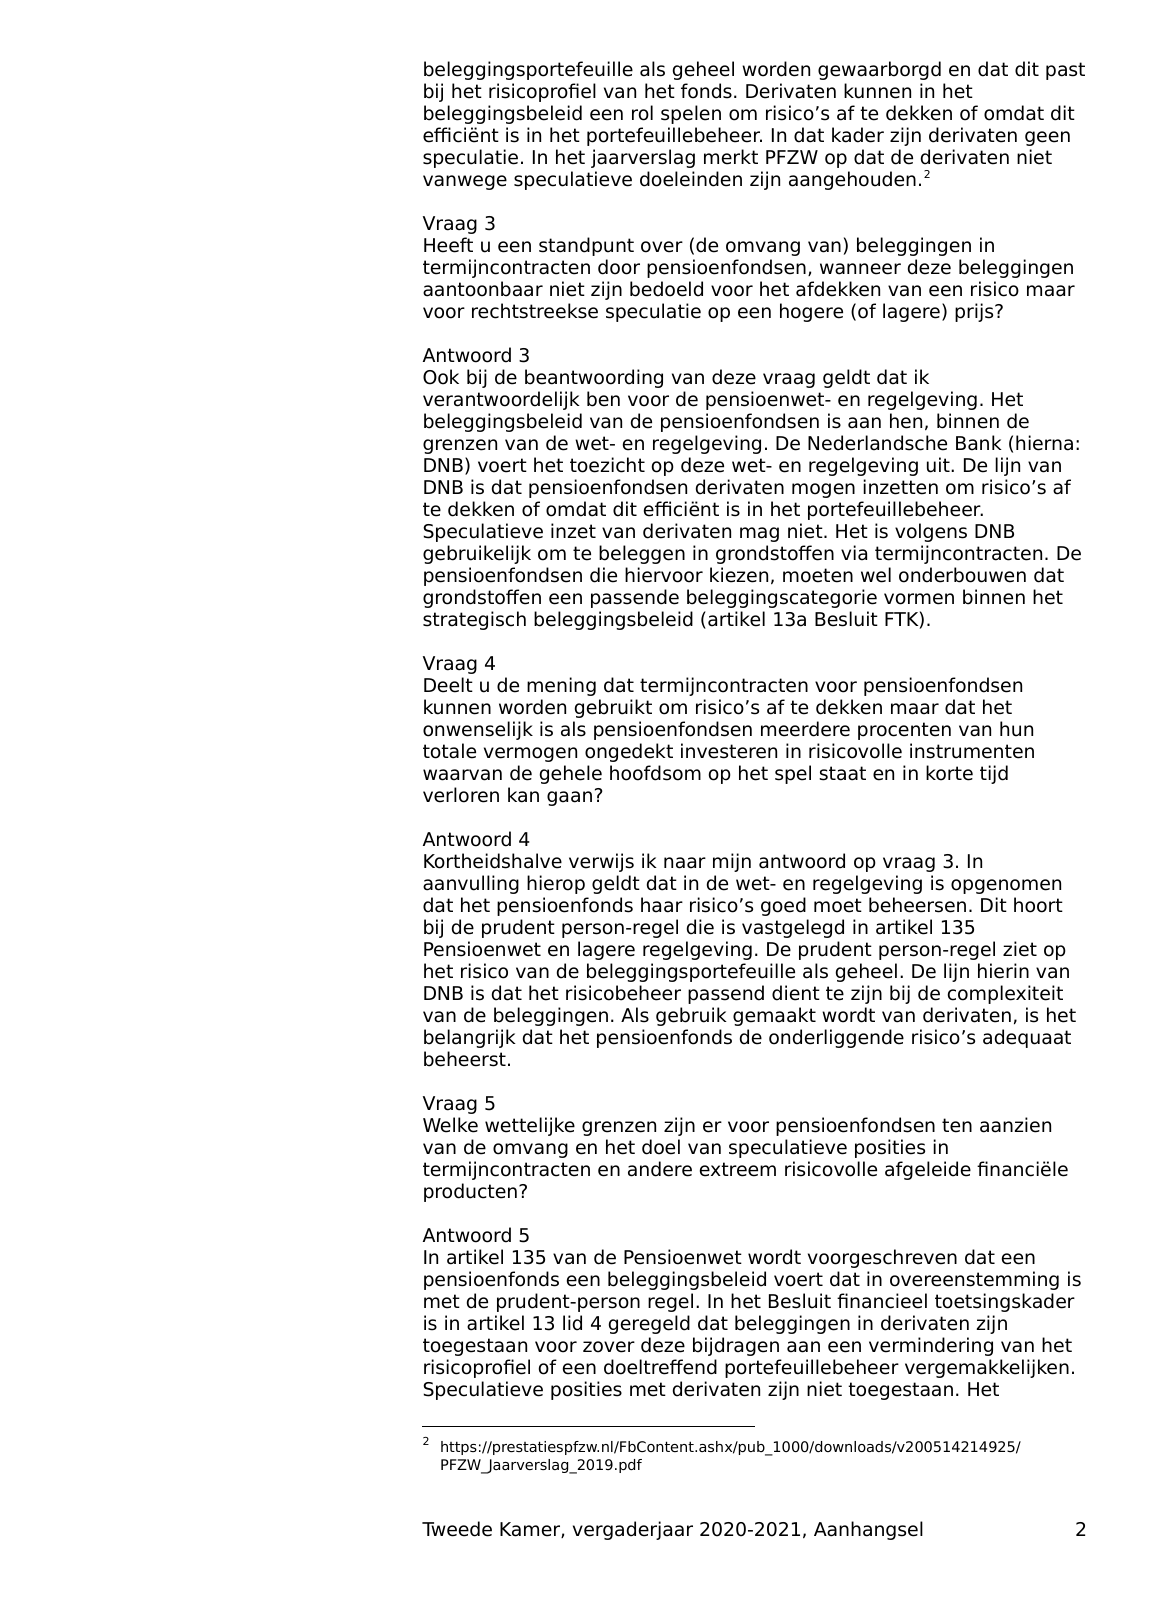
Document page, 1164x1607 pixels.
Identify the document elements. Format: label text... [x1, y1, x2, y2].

text Ook bij de beantwoording van deze vraag geldt dat ik verantwoordelijk ben voor de pensioenwet- en regelgeving. Het beleggingsbeleid van de pensioenfondsen is aan hen, binnen de grenzen van de wet- en regelgeving. De Nederlandsche Bank (hierna: DNB) voert het toezicht op deze wet- en regelgeving uit. De lijn van DNB is dat pensioenfondsen derivaten mogen inzetten om risico’s af te dekken of omdat dit efficiënt is in het portefeuillebeheer. Speculatieve inzet van derivaten mag niet. Het is volgens DNB gebruikelijk om te beleggen in grondstoffen via termijncontracten. De pensioenfondsen die hiervoor kiezen, moeten wel onderbouwen dat grondstoffen een passende beleggingscategorie vormen binnen het strategisch beleggingsbeleid (artikel 13a Besluit FTK). [422, 367, 1087, 631]
text Vraag 4 [422, 653, 1087, 675]
text Antwoord 4 [422, 829, 1087, 851]
text beleggingsportefeuille als geheel worden gewaarborgd en dat dit past bij het risicoprofiel van het fonds. Derivaten kunnen in het beleggingsbeleid een rol spelen om risico’s af te dekken of omdat dit efficiënt is in het portefeuillebeheer. In dat kader zijn derivaten geen speculatie. In het jaarverslag merkt PFZW op dat de derivaten niet vanwege speculatieve doeleinden zijn aangehouden. [422, 59, 1087, 191]
text Antwoord 5 [422, 1225, 1087, 1247]
text Kortheidshalve verwijs ik naar mijn antwoord op vraag 3. In aanvulling hierop geldt dat in de wet- en regelgeving is opgenomen dat het pensioenfonds haar risico’s goed moet beheersen. Dit hoort bij de prudent person-regel die is vastgelegd in artikel 135 Pensioenwet en lagere regelgeving. De prudent person-regel ziet op het risico van de beleggingsportefeuille als geheel. De lijn hierin van DNB is dat het risicobeheer passend dient te zijn bij de complexiteit van de beleggingen. Als gebruik gemaakt wordt van derivaten, is het belangrijk dat het pensioenfonds de onderliggende risico’s adequaat beheerst. [422, 851, 1087, 1071]
text Welke wettelijke grenzen zijn er voor pensioenfondsen ten aanzien van de omvang en het doel van speculatieve posities in termijncontracten en andere extreem risicovolle afgeleide financiële producten? [422, 1115, 1087, 1203]
text Deelt u de mening dat termijncontracten voor pensioenfondsen kunnen worden gebruikt om risico’s af te dekken maar dat het onwenselijk is als pensioenfondsen meerdere procenten van hun totale vermogen ongedekt investeren in risicovolle instrumenten waarvan de gehele hoofdsom op het spel staat en in korte tijd verloren kan gaan? [422, 675, 1087, 807]
text https://prestatiespfzw.nl/FbContent.ashx/pub_1000/downloads/v200514214925/PFZW_Jaarverslag_2019.pdf [422, 1435, 1087, 1474]
text Heeft u een standpunt over (de omvang van) beleggingen in termijncontracten door pensioenfondsen, wanneer deze beleggingen aantoonbaar niet zijn bedoeld voor het afdekken van een risico maar voor rechtstreekse speculatie op een hogere (of lagere) prijs? [422, 235, 1087, 323]
text Antwoord 3 [422, 345, 1087, 367]
text Vraag 3 [422, 213, 1087, 235]
text In artikel 135 van de Pensioenwet wordt voorgeschreven dat een pensioenfonds een beleggingsbeleid voert dat in overeenstemming is met de prudent-person regel. In het Besluit financieel toetsingskader is in artikel 13 lid 4 geregeld dat beleggingen in derivaten zijn toegestaan voor zover deze bijdragen aan een vermindering van het risicoprofiel of een doeltreffend portefeuillebeheer vergemakkelijken. Speculatieve posities met derivaten zijn niet toegestaan. Het [422, 1247, 1087, 1401]
text Vraag 5 [422, 1093, 1087, 1115]
